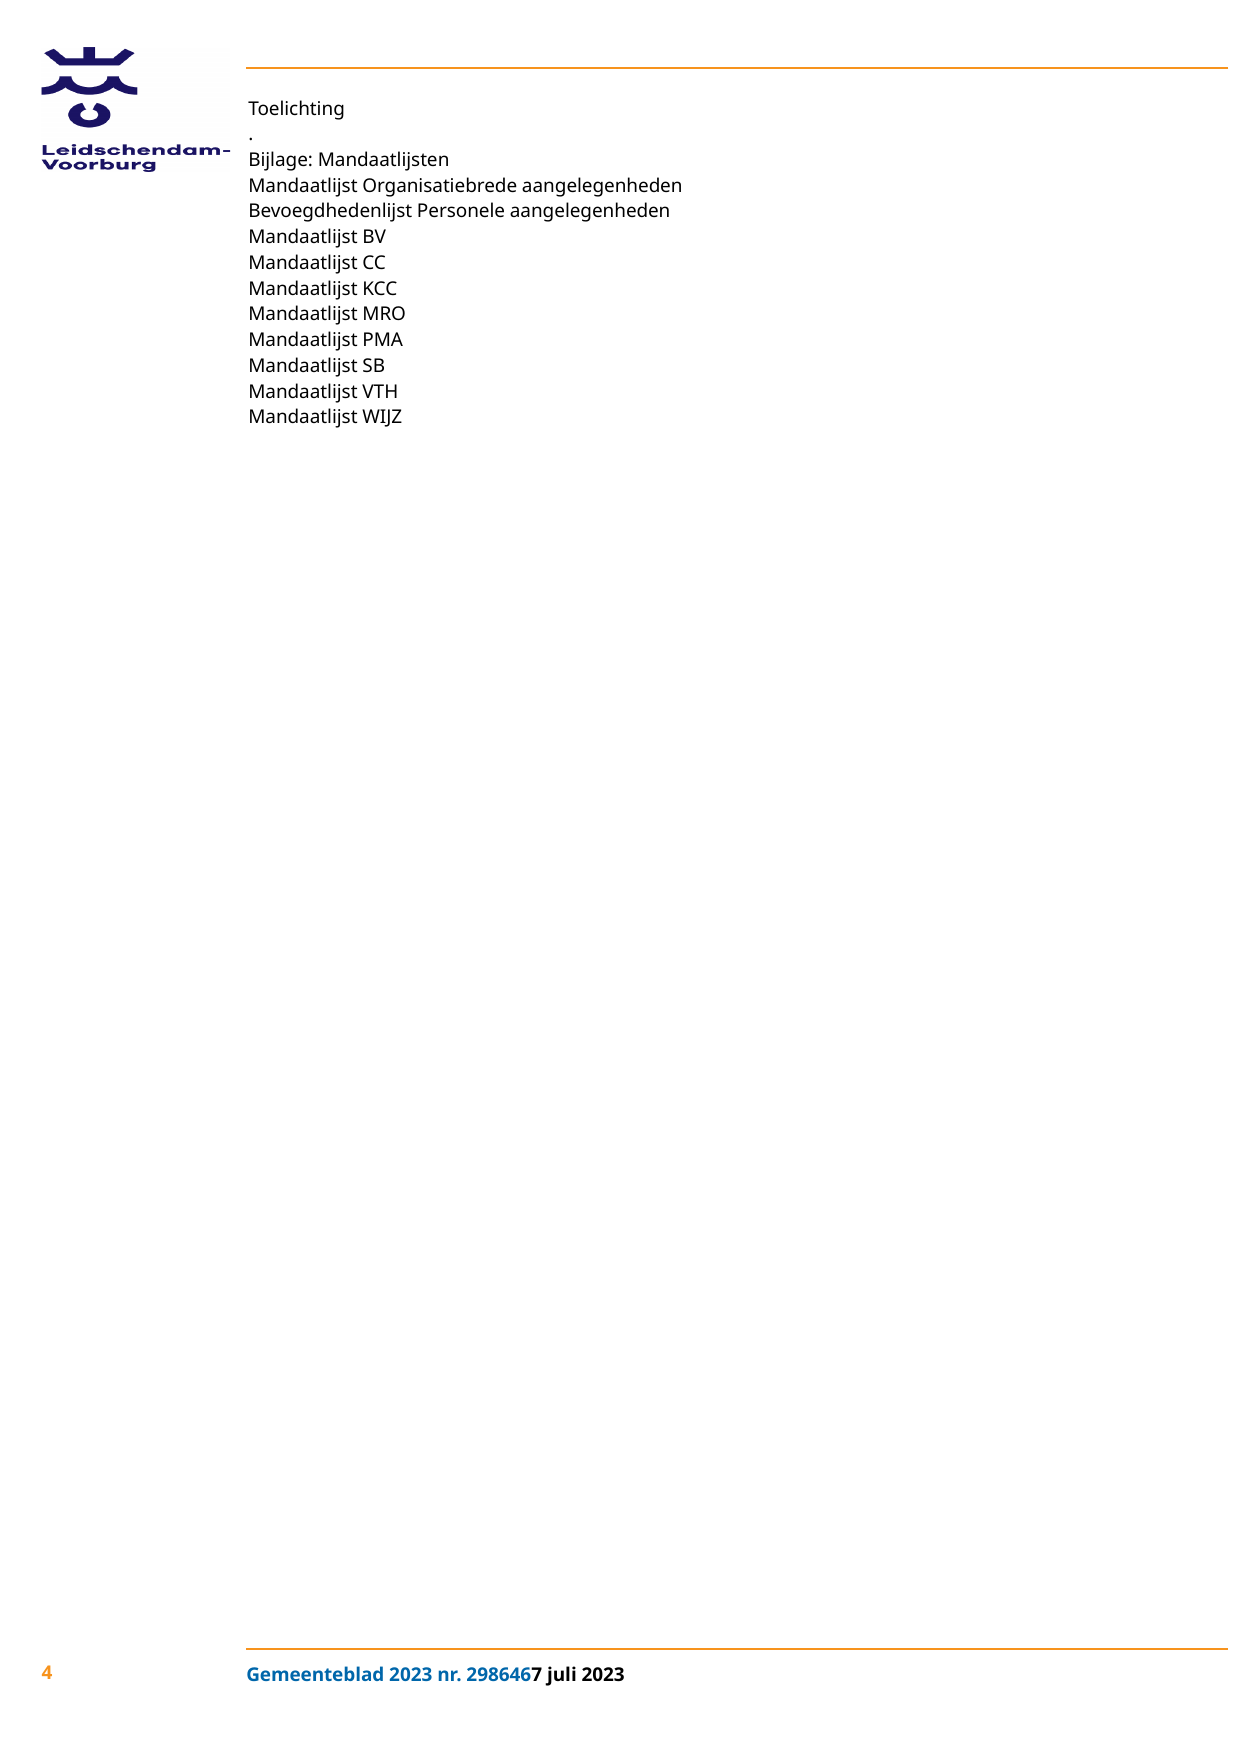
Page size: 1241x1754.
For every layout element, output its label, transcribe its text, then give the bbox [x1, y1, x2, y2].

text Mandaatlijst MRO [248, 301, 1152, 326]
text Mandaatlijst KCC [248, 275, 1152, 301]
text Toelichting [248, 95, 1152, 121]
text Mandaatlijst PMA [248, 326, 1152, 352]
text Mandaatlijst WIJZ [248, 403, 1152, 429]
picture [41, 47, 231, 172]
text Mandaatlijst Organisatiebrede aangelegenheden [248, 172, 1152, 198]
text Mandaatlijst BV [248, 223, 1152, 249]
text Mandaatlijst CC [248, 249, 1152, 275]
text Bevoegdhedenlijst Personele aangelegenheden [248, 198, 1152, 223]
text . [248, 121, 1152, 146]
text Bijlage: Mandaatlijsten [248, 146, 1152, 172]
text Mandaatlijst VTH [248, 378, 1152, 403]
text Mandaatlijst SB [248, 352, 1152, 378]
